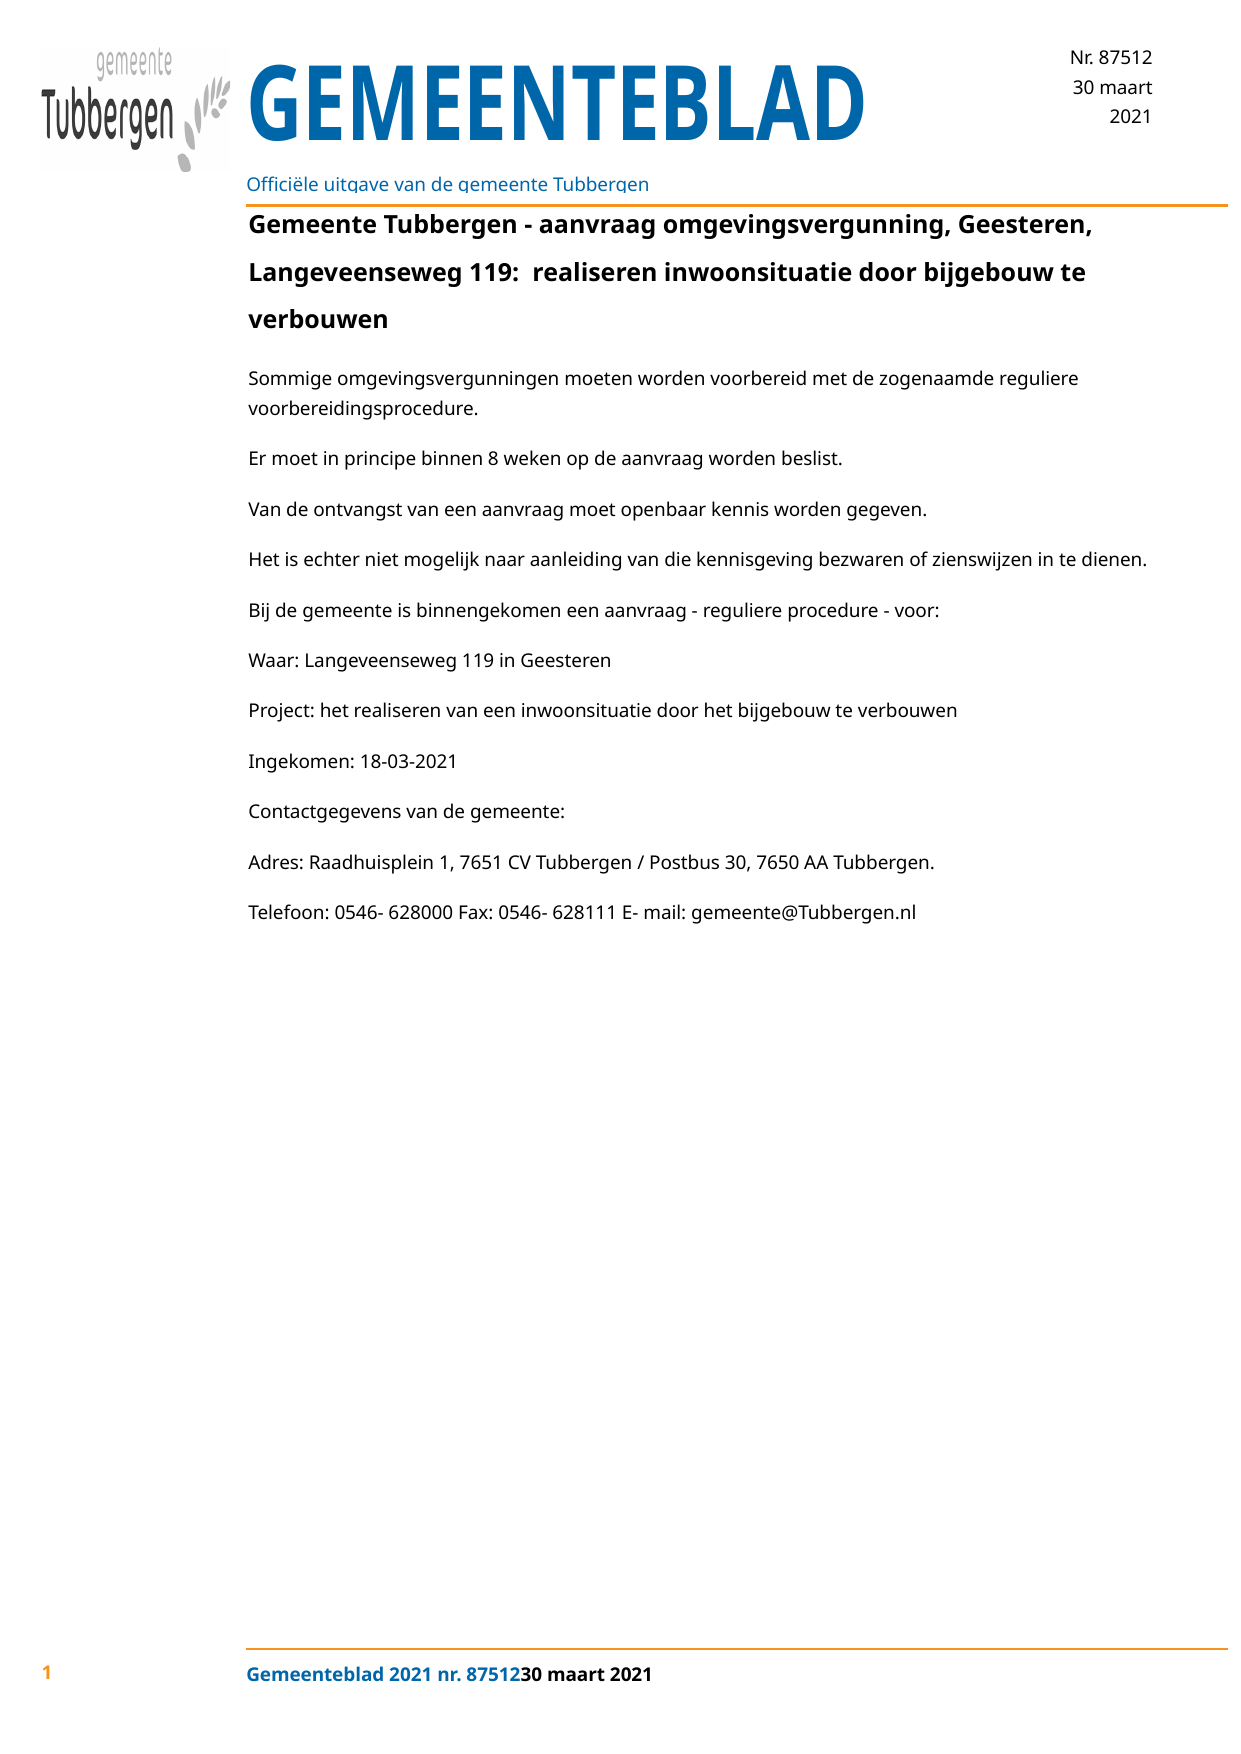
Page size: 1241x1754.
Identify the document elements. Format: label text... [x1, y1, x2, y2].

text Contactgegevens van de gemeente: [248, 798, 1152, 824]
text Gemeente Tubbergen - aanvraag omgevingsvergunning, Geesteren, Langeveenseweg 119: realiseren inwoonsituatie door bijgebouw te verbouwen [248, 207, 1152, 336]
text Project: het realiseren van een inwoonsituatie door het bijgebouw te verbouwen [248, 698, 1152, 723]
text Waar: Langeveenseweg 119 in Geesteren [248, 647, 1152, 673]
text Ingekomen: 18-03-2021 [248, 748, 1152, 774]
text Sommige omgevingsvergunningen moeten worden voorbereid met de zogenaamde reguliere voorbereidingsprocedure. [248, 366, 1152, 421]
text Telefoon: 0546- 628000 Fax: 0546- 628111 E- mail: gemeente@Tubbergen.nl [248, 899, 1152, 925]
text Het is echter niet mogelijk naar aanleiding van die kennisgeving bezwaren of zienswijzen in te dienen. [248, 546, 1152, 572]
text Er moet in principe binnen 8 weken op de aanvraag worden beslist. [248, 446, 1152, 471]
text Van de ontvangst van een aanvraag moet openbaar kennis worden gegeven. [248, 496, 1152, 522]
text Adres: Raadhuisplein 1, 7651 CV Tubbergen / Postbus 30, 7650 AA Tubbergen. [248, 849, 1152, 874]
picture [41, 47, 231, 172]
text Bij de gemeente is binnengekomen een aanvraag - reguliere procedure - voor: [248, 597, 1152, 622]
